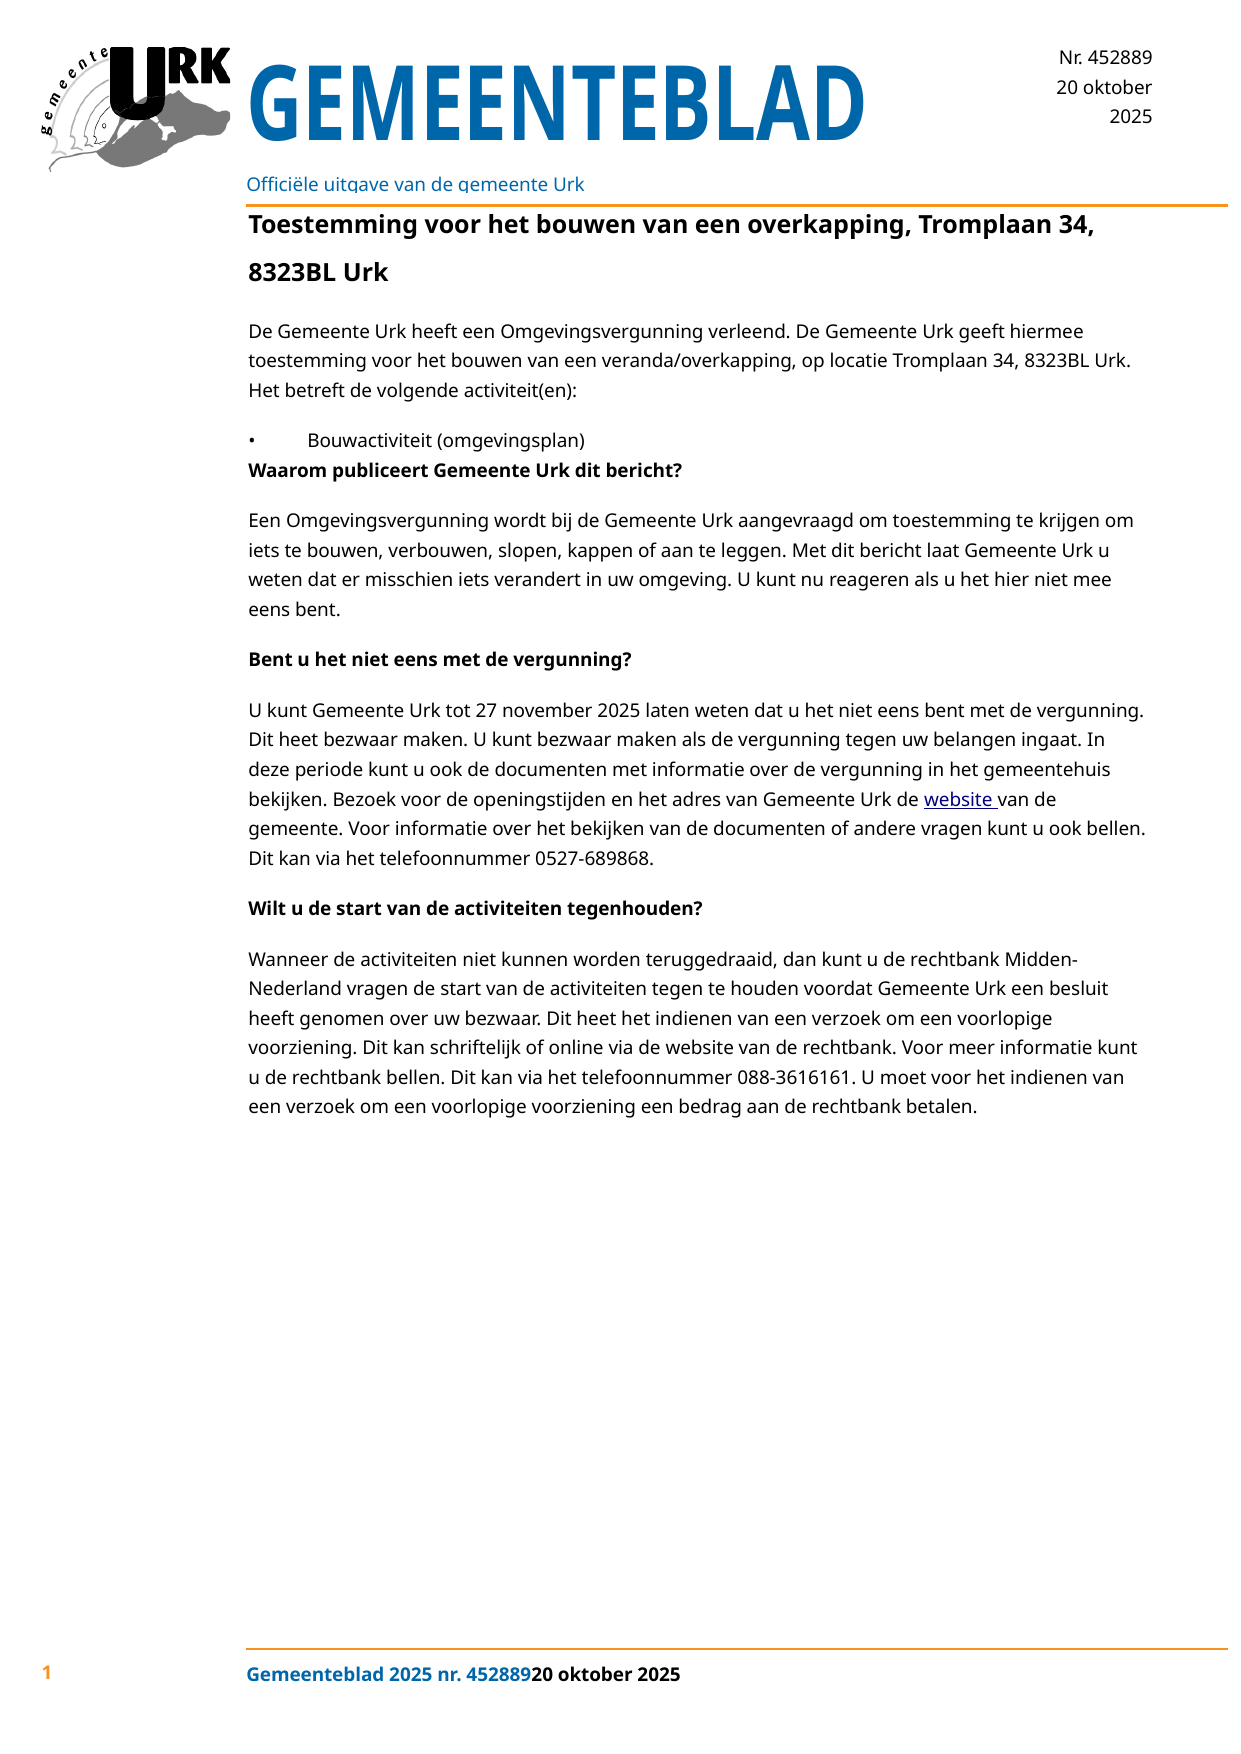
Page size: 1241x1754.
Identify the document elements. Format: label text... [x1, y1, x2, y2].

text Wilt u de start van de activiteiten tegenhouden? [248, 895, 1152, 921]
text Bent u het niet eens met de vergunning? [248, 647, 1152, 672]
text Waarom publiceert Gemeente Urk dit bericht? [248, 457, 1152, 483]
text De Gemeente Urk heeft een Omgevingsvergunning verleend. De Gemeente Urk geeft hiermee toestemming voor het bouwen van een veranda/overkapping, op locatie Tromplaan 34, 8323BL Urk. Het betreft de volgende activiteit(en): [248, 318, 1152, 403]
picture [41, 47, 231, 172]
text Een Omgevingsvergunning wordt bij de Gemeente Urk aangevraagd om toestemming te krijgen om iets te bouwen, verbouwen, slopen, kappen of aan te leggen. Met dit bericht laat Gemeente Urk u weten dat er misschien iets verandert in uw omgeving. U kunt nu reageren als u het hier niet mee eens bent. [248, 507, 1152, 622]
list Bouwactiviteit (omgevingsplan) [248, 427, 1152, 453]
text Wanneer de activiteiten niet kunnen worden teruggedraaid, dan kunt u de rechtbank Midden-Nederland vragen de start van de activiteiten tegen te houden voordat Gemeente Urk een besluit heeft genomen over uw bezwaar. Dit heet het indienen van een verzoek om een voorlopige voorziening. Dit kan schriftelijk of online via de website van de rechtbank. Voor meer informatie kunt u de rechtbank bellen. Dit kan via het telefoonnummer 088-3616161. U moet voor het indienen van een verzoek om een voorlopige voorziening een bedrag aan de rechtbank betalen. [248, 946, 1152, 1119]
text U kunt Gemeente Urk tot 27 november 2025 laten weten dat u het niet eens bent met de vergunning. Dit heet bezwaar maken. U kunt bezwaar maken als de vergunning tegen uw belangen ingaat. In deze periode kunt u ook de documenten met informatie over de vergunning in het gemeentehuis bekijken. Bezoek voor de openingstijden en het adres van Gemeente Urk de website van de gemeente. Voor informatie over het bekijken van de documenten of andere vragen kunt u ook bellen. Dit kan via het telefoonnummer 0527-689868. [248, 697, 1152, 871]
text Toestemming voor het bouwen van een overkapping, Tromplaan 34, 8323BL Urk [248, 207, 1152, 288]
